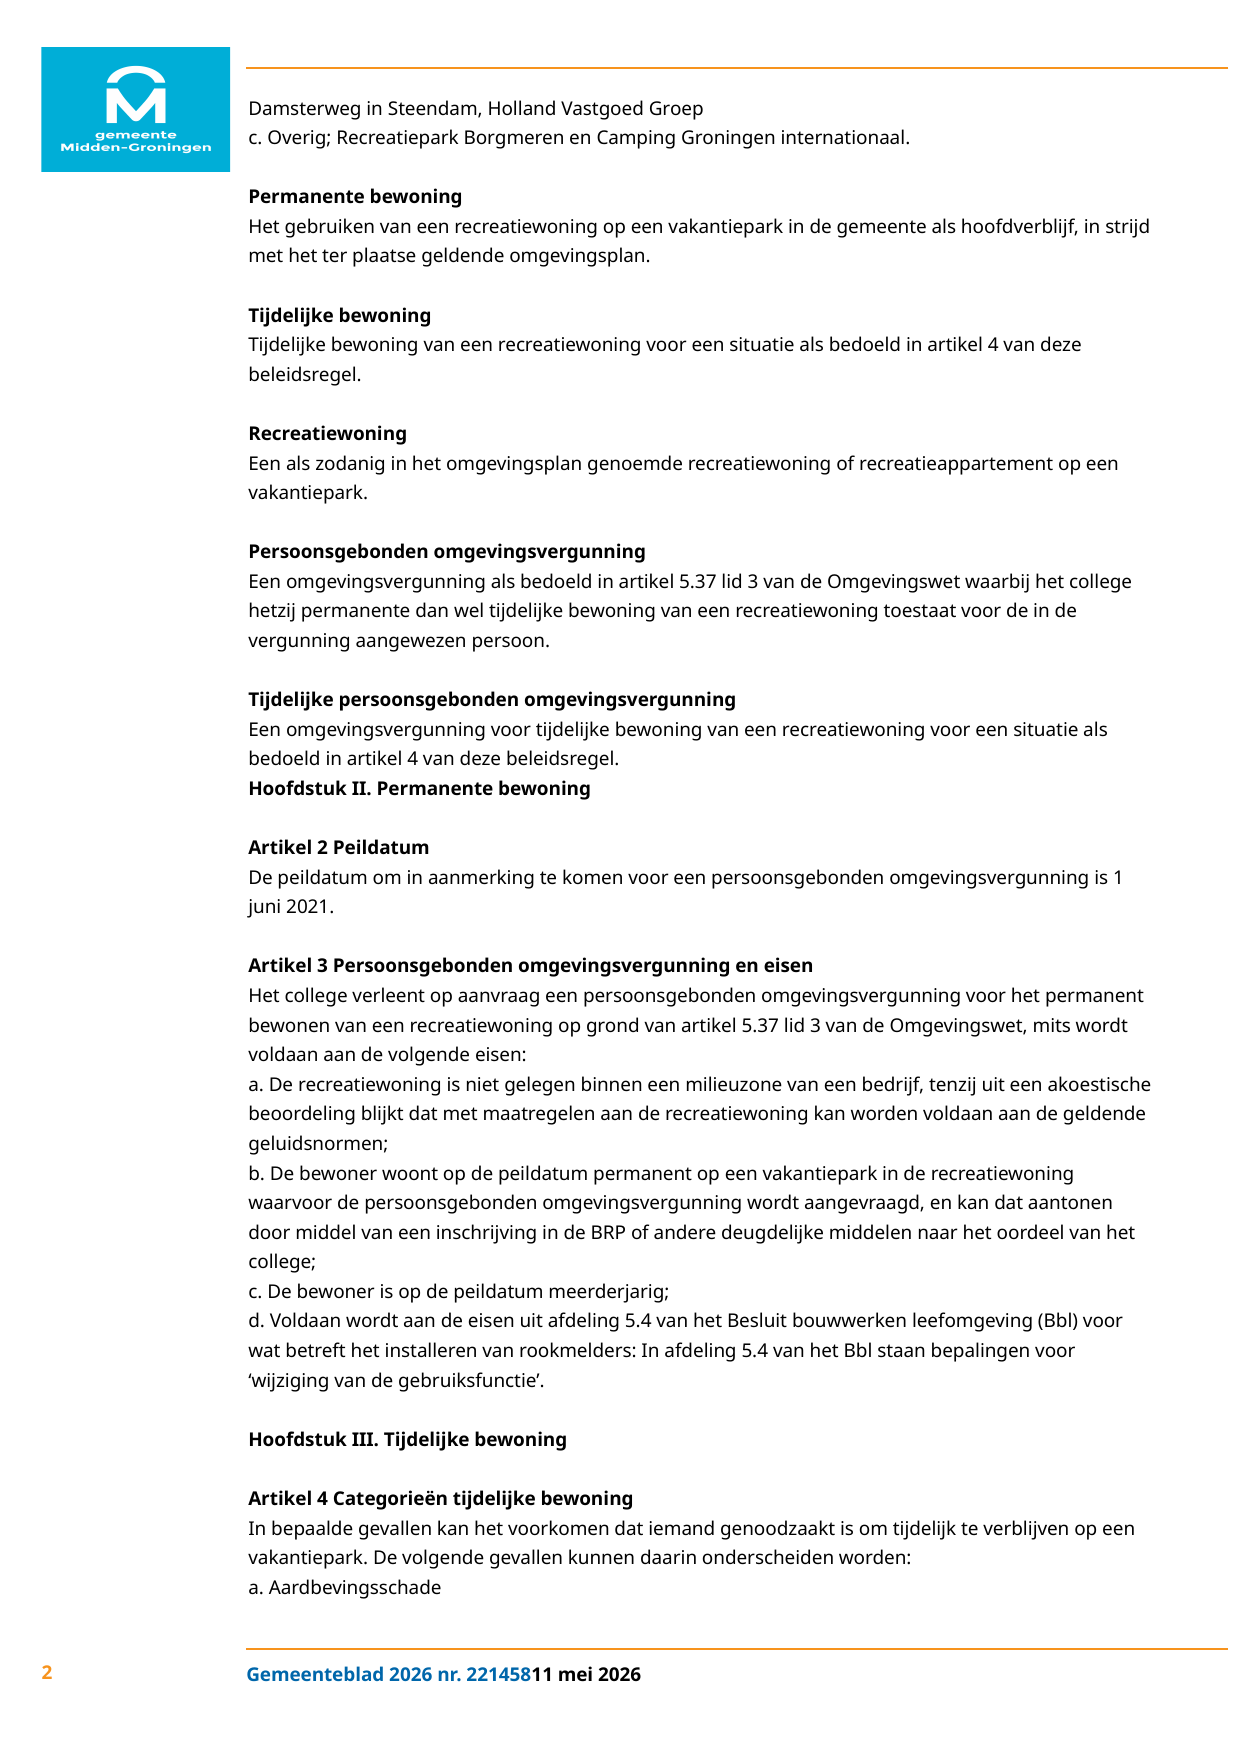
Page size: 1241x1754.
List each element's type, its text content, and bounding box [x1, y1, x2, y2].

text Hoofdstuk III. Tijdelijke bewoning [248, 1426, 1152, 1452]
picture [107, 89, 165, 122]
text c. Overig; Recreatiepark Borgmeren en Camping Groningen internationaal. [248, 124, 1152, 150]
picture [108, 66, 164, 82]
text In bepaalde gevallen kan het voorkomen dat iemand genoodzaakt is om tijdelijk te verblijven op een vakantiepark. De volgende gevallen kunnen daarin onderscheiden worden: [248, 1515, 1152, 1570]
text Artikel 3 Persoonsgebonden omgevingsvergunning en eisen [248, 953, 1152, 978]
text c. De bewoner is op de peildatum meerderjarig; [248, 1278, 1152, 1304]
picture [184, 146, 190, 153]
text Tijdelijke bewoning [248, 302, 1152, 328]
text Tijdelijke bewoning van een recreatiewoning voor een situatie als bedoeld in artikel 4 van deze beleidsregel. [248, 331, 1152, 387]
text Tijdelijke persoonsgebonden omgevingsvergunning [248, 686, 1152, 712]
text Artikel 2 Peildatum [248, 834, 1152, 860]
text Recreatiewoning [248, 420, 1152, 446]
text a. De recreatiewoning is niet gelegen binnen een milieuzone van een bedrijf, tenzij uit een akoestische beoordeling blijkt dat met maatregelen aan de recreatiewoning kan worden voldaan aan de geldende geluidsnormen; [248, 1071, 1152, 1156]
text Damsterweg in Steendam, Holland Vastgoed Groep [248, 95, 1152, 121]
text Artikel 4 Categorieën tijdelijke bewoning [248, 1485, 1152, 1511]
text Een omgevingsvergunning als bedoeld in artikel 5.37 lid 3 van de Omgevingswet waarbij het college hetzij permanente dan wel tijdelijke bewoning van een recreatiewoning toestaat voor de in de vergunning aangewezen persoon. [248, 568, 1152, 653]
text Een omgevingsvergunning voor tijdelijke bewoning van een recreatiewoning voor een situatie als bedoeld in artikel 4 van deze beleidsregel. [248, 716, 1152, 771]
text Persoonsgebonden omgevingsvergunning [248, 538, 1152, 564]
text d. Voldaan wordt aan de eisen uit afdeling 5.4 van het Besluit bouwwerken leefomgeving (Bbl) voor wat betreft het installeren van rookmelders: In afdeling 5.4 van het Bbl staan bepalingen voor ‘wijziging van de gebruiksfunctie’. [248, 1308, 1152, 1393]
text De peildatum om in aanmerking te komen voor een persoonsgebonden omgevingsvergunning is 1 juni 2021. [248, 864, 1152, 919]
text b. De bewoner woont op de peildatum permanent op een vakantiepark in de recreatiewoning waarvoor de persoonsgebonden omgevingsvergunning wordt aangevraagd, en kan dat aantonen door middel van een inschrijving in de BRP of andere deugdelijke middelen naar het oordeel van het college; [248, 1160, 1152, 1274]
text a. Aardbevingsschade [248, 1574, 1152, 1600]
text Het college verleent op aanvraag een persoonsgebonden omgevingsvergunning voor het permanent bewonen van een recreatiewoning op grond van artikel 5.37 lid 3 van de Omgevingswet, mits wordt voldaan aan de volgende eisen: [248, 982, 1152, 1067]
text Hoofdstuk II. Permanente bewoning [248, 775, 1152, 801]
text Permanente bewoning [248, 183, 1152, 209]
text Een als zodanig in het omgevingsplan genoemde recreatiewoning of recreatieappartement op een vakantiepark. [248, 450, 1152, 505]
text Het gebruiken van een recreatiewoning op een vakantiepark in de gemeente als hoofdverblijf, in strijd met het ter plaatse geldende omgevingsplan. [248, 213, 1152, 268]
